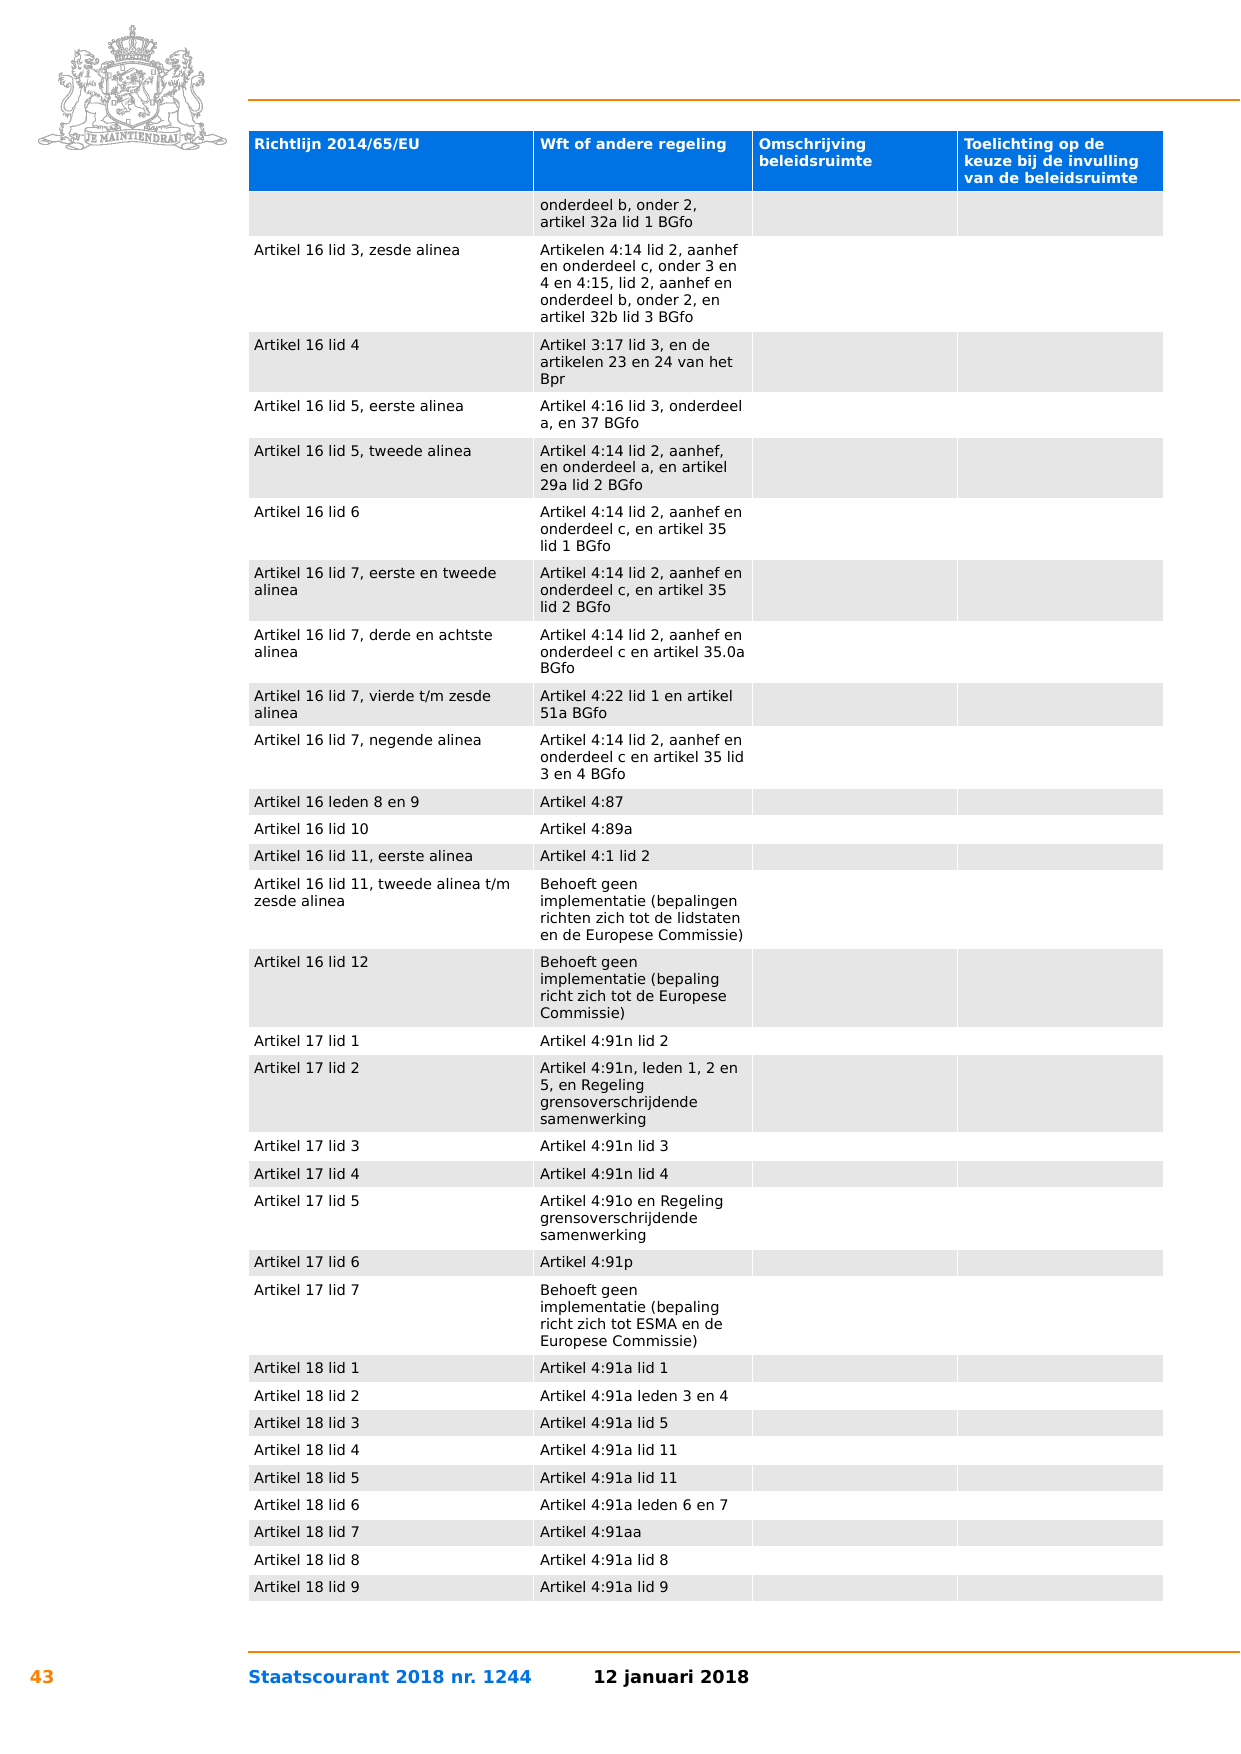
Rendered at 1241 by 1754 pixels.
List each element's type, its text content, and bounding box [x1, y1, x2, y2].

table_cell [958, 1277, 1163, 1354]
table_cell [958, 622, 1163, 682]
table_cell Artikel 4:91n lid 4 [534, 1161, 752, 1187]
table_cell [958, 560, 1163, 621]
table_header Omschrijving beleidsruimte [753, 131, 957, 191]
table_cell Artikel 17 lid 5 [249, 1188, 533, 1248]
table_cell Artikel 4:89a [534, 816, 752, 843]
table_cell Artikel 16 lid 5, eerste alinea [249, 393, 533, 437]
table_cell [753, 1277, 957, 1354]
table_cell [753, 1547, 957, 1573]
table_cell [753, 1383, 957, 1409]
table_cell [753, 1438, 957, 1464]
table_cell Artikel 16 lid 11, tweede alinea t/m zesde alinea [249, 871, 533, 948]
table_cell Artikel 4:91a lid 9 [534, 1575, 752, 1601]
table_cell Artikel 16 lid 11, eerste alinea [249, 844, 533, 870]
table_cell Behoeft geen implementatie (bepaling richt zich tot de Europese Commissie) [534, 949, 752, 1027]
table_cell Artikel 17 lid 3 [249, 1134, 533, 1160]
table_cell [958, 844, 1163, 870]
table_cell [958, 1547, 1163, 1573]
table_cell Artikel 4:91a lid 11 [534, 1465, 752, 1491]
table_cell Artikel 18 lid 5 [249, 1465, 533, 1491]
table_cell [753, 499, 957, 559]
table_cell Artikel 4:14 lid 2, aanhef en onderdeel c, en artikel 35 lid 2 BGfo [534, 560, 752, 621]
table_cell Artikel 4:91o en Regeling grensoverschrijdende samenwerking [534, 1188, 752, 1248]
table_cell [958, 871, 1163, 948]
table_cell [958, 1465, 1163, 1491]
table_cell Behoeft geen implementatie (bepalingen richten zich tot de lidstaten en de Europese Commissie) [534, 871, 752, 948]
table_cell Behoeft geen implementatie (bepaling richt zich tot ESMA en de Europese Commissie) [534, 1277, 752, 1354]
table_cell [958, 237, 1163, 331]
table_cell [753, 1250, 957, 1276]
table_cell Artikel 4:91a leden 6 en 7 [534, 1492, 752, 1519]
table_cell [958, 949, 1163, 1027]
table_cell Artikel 4:91n lid 2 [534, 1028, 752, 1054]
table_cell Artikel 17 lid 4 [249, 1161, 533, 1187]
table_cell Artikel 16 lid 6 [249, 499, 533, 559]
table_cell Artikel 4:1 lid 2 [534, 844, 752, 870]
table_cell [958, 728, 1163, 788]
table_cell [753, 622, 957, 682]
table_cell Artikel 4:91a lid 11 [534, 1438, 752, 1464]
table_cell [753, 789, 957, 815]
table_cell [753, 1520, 957, 1546]
table_cell [958, 816, 1163, 843]
table_cell [753, 560, 957, 621]
table_cell [958, 789, 1163, 815]
table_cell Artikel 18 lid 4 [249, 1438, 533, 1464]
table_cell [958, 192, 1163, 236]
table_cell Artikel 16 lid 7, negende alinea [249, 728, 533, 788]
table_cell [753, 949, 957, 1027]
table_cell [958, 438, 1163, 498]
table_cell Artikel 16 lid 7, vierde t/m zesde alinea [249, 683, 533, 726]
table_cell [753, 192, 957, 236]
table_cell Artikel 4:91a leden 3 en 4 [534, 1383, 752, 1409]
table_cell Artikel 4:91a lid 1 [534, 1355, 752, 1382]
table_cell Artikel 4:87 [534, 789, 752, 815]
table_cell Artikel 18 lid 2 [249, 1383, 533, 1409]
table_cell [958, 393, 1163, 437]
table_cell [753, 816, 957, 843]
table_cell [753, 1028, 957, 1054]
table_cell Artikel 4:14 lid 2, aanhef en onderdeel c en artikel 35 lid 3 en 4 BGfo [534, 728, 752, 788]
table_cell [958, 1161, 1163, 1187]
table_cell [958, 1438, 1163, 1464]
picture [38, 25, 227, 150]
table_cell [958, 1383, 1163, 1409]
table_cell Artikel 3:17 lid 3, en de artikelen 23 en 24 van het Bpr [534, 332, 752, 392]
table_cell Artikel 18 lid 9 [249, 1575, 533, 1601]
table_cell [958, 1355, 1163, 1382]
table_cell Artikel 4:22 lid 1 en artikel 51a BGfo [534, 683, 752, 726]
table_cell [753, 683, 957, 726]
table_cell Artikel 18 lid 3 [249, 1410, 533, 1436]
table_cell Artikel 17 lid 2 [249, 1055, 533, 1132]
table_cell [958, 1575, 1163, 1601]
table_cell [753, 1410, 957, 1436]
table_cell [753, 393, 957, 437]
table_cell [958, 332, 1163, 392]
table_cell [958, 1055, 1163, 1132]
table_cell [753, 1575, 957, 1601]
table_cell Artikel 4:91a lid 5 [534, 1410, 752, 1436]
table_cell [958, 1250, 1163, 1276]
table_cell [753, 728, 957, 788]
table_cell [958, 1134, 1163, 1160]
table_cell [753, 332, 957, 392]
table_cell Artikel 4:91n lid 3 [534, 1134, 752, 1160]
table_cell Artikel 4:14 lid 2, aanhef en onderdeel c en artikel 35.0a BGfo [534, 622, 752, 682]
table_cell [958, 683, 1163, 726]
table_header Richtlijn 2014/65/EU [249, 131, 533, 191]
table_cell Artikel 4:91a lid 8 [534, 1547, 752, 1573]
table_cell [753, 1055, 957, 1132]
table_cell [958, 1028, 1163, 1054]
table_cell Artikel 17 lid 1 [249, 1028, 533, 1054]
table_cell [753, 1355, 957, 1382]
table_cell Artikel 16 leden 8 en 9 [249, 789, 533, 815]
table_cell onderdeel b, onder 2, artikel 32a lid 1 BGfo [534, 192, 752, 236]
table_cell [753, 237, 957, 331]
table_cell Artikel 16 lid 3, zesde alinea [249, 237, 533, 331]
table_cell [958, 1188, 1163, 1248]
table_cell [753, 438, 957, 498]
table_cell [958, 499, 1163, 559]
table_cell Artikel 16 lid 5, tweede alinea [249, 438, 533, 498]
table_cell Artikel 4:91n, leden 1, 2 en 5, en Regeling grensoverschrijdende samenwerking [534, 1055, 752, 1132]
table_cell [753, 1188, 957, 1248]
table_cell [753, 844, 957, 870]
table_cell Artikel 17 lid 7 [249, 1277, 533, 1354]
table_cell [958, 1520, 1163, 1546]
table_cell Artikel 16 lid 12 [249, 949, 533, 1027]
table_cell Artikel 18 lid 6 [249, 1492, 533, 1519]
table_cell [753, 871, 957, 948]
table_cell [753, 1465, 957, 1491]
table_cell Artikel 4:14 lid 2, aanhef en onderdeel c, en artikel 35 lid 1 BGfo [534, 499, 752, 559]
table_header Toelichting op de keuze bij de invulling van de beleidsruimte [958, 131, 1163, 191]
table_cell [958, 1410, 1163, 1436]
table_cell Artikel 4:16 lid 3, onderdeel a, en 37 BGfo [534, 393, 752, 437]
table_cell Artikel 17 lid 6 [249, 1250, 533, 1276]
table_cell Artikel 4:91aa [534, 1520, 752, 1546]
table_cell Artikel 16 lid 7, derde en achtste alinea [249, 622, 533, 682]
table_cell Artikel 16 lid 4 [249, 332, 533, 392]
table_cell Artikel 18 lid 1 [249, 1355, 533, 1382]
table_cell Artikel 16 lid 10 [249, 816, 533, 843]
table_cell [753, 1134, 957, 1160]
table_cell Artikel 18 lid 8 [249, 1547, 533, 1573]
table_cell [753, 1492, 957, 1519]
table_cell Artikelen 4:14 lid 2, aanhef en onderdeel c, onder 3 en 4 en 4:15, lid 2, aanhef en onderdeel b, onder 2, en artikel 32b lid 3 BGfo [534, 237, 752, 331]
table_cell Artikel 16 lid 7, eerste en tweede alinea [249, 560, 533, 621]
table_cell [958, 1492, 1163, 1519]
table_cell [753, 1161, 957, 1187]
table_cell [249, 192, 533, 236]
table_cell Artikel 4:14 lid 2, aanhef, en onderdeel a, en artikel 29a lid 2 BGfo [534, 438, 752, 498]
table_cell Artikel 4:91p [534, 1250, 752, 1276]
table_header Wft of andere regeling [534, 131, 752, 191]
table_cell Artikel 18 lid 7 [249, 1520, 533, 1546]
